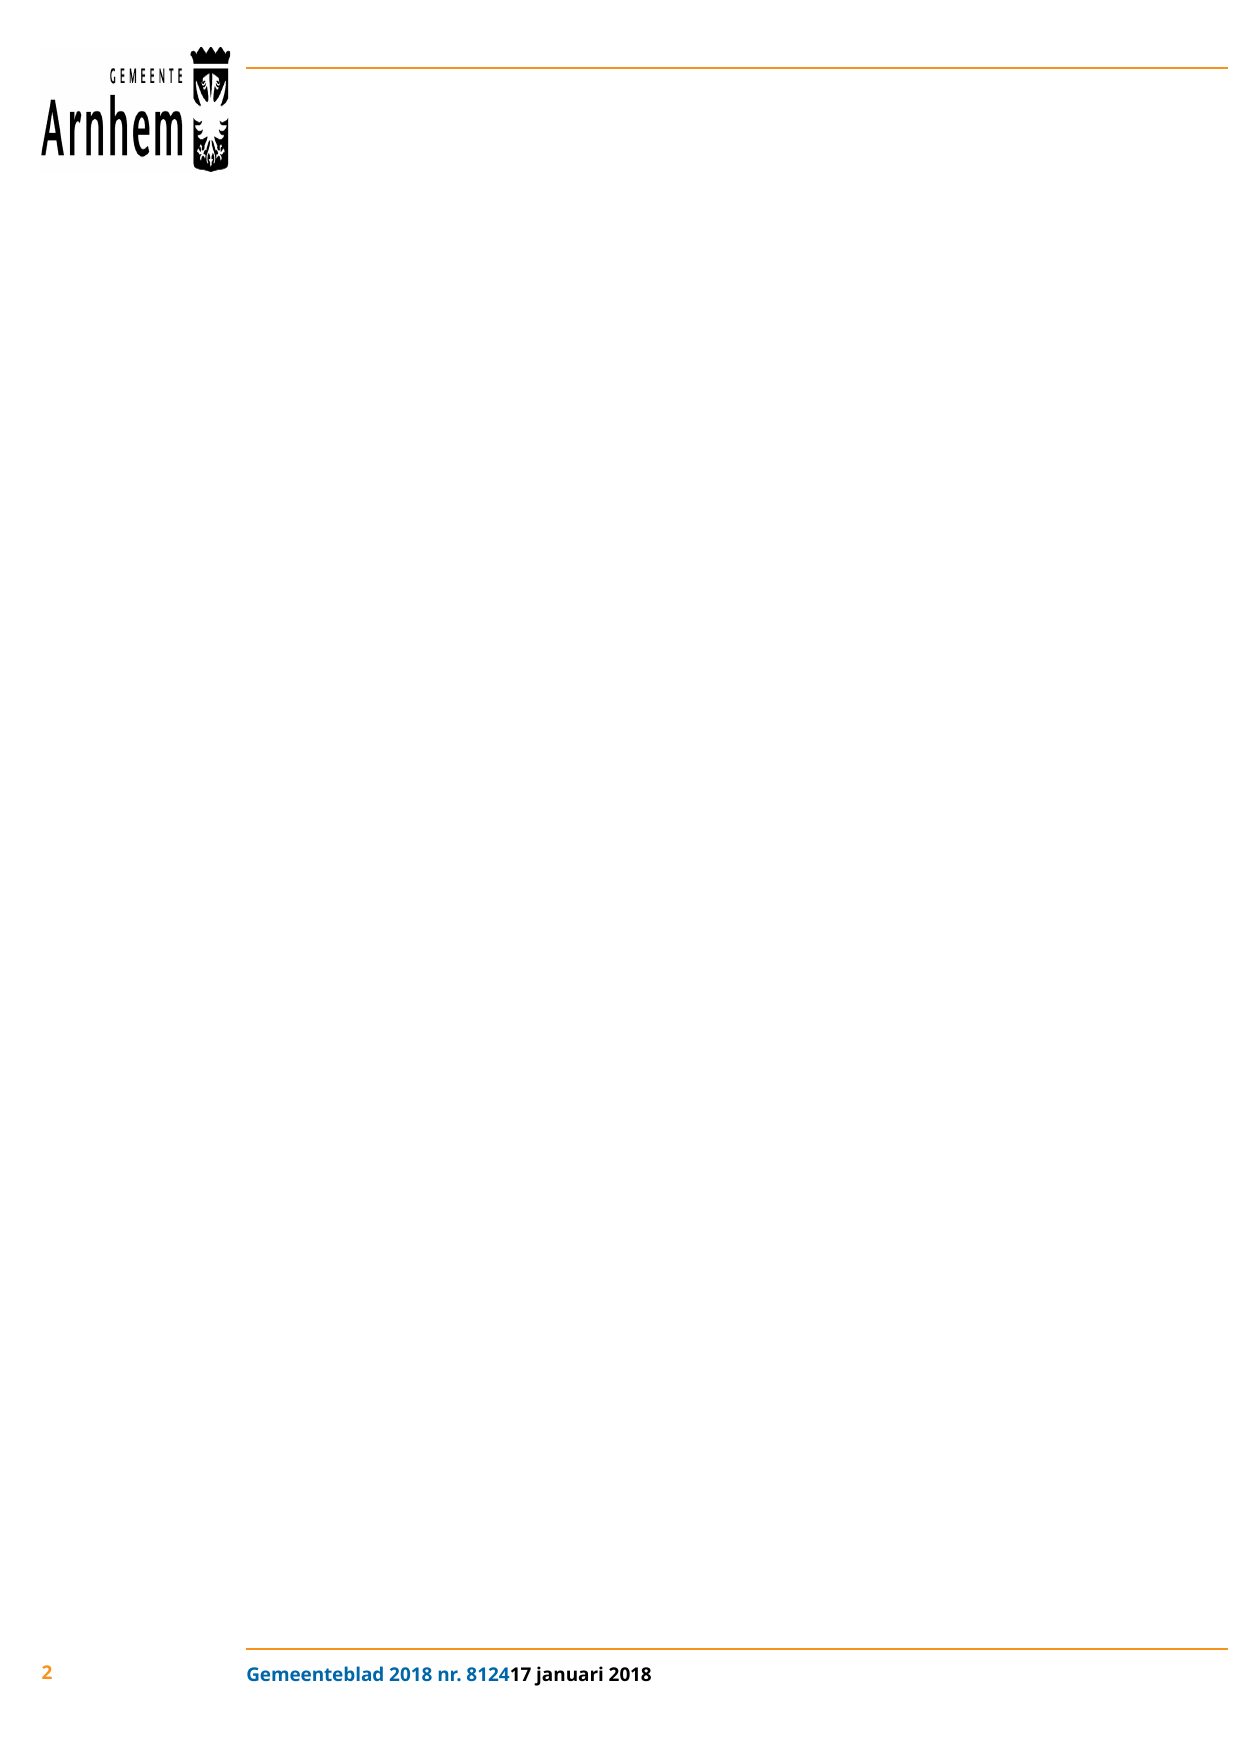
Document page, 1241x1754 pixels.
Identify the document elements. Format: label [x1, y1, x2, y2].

picture [41, 47, 231, 172]
